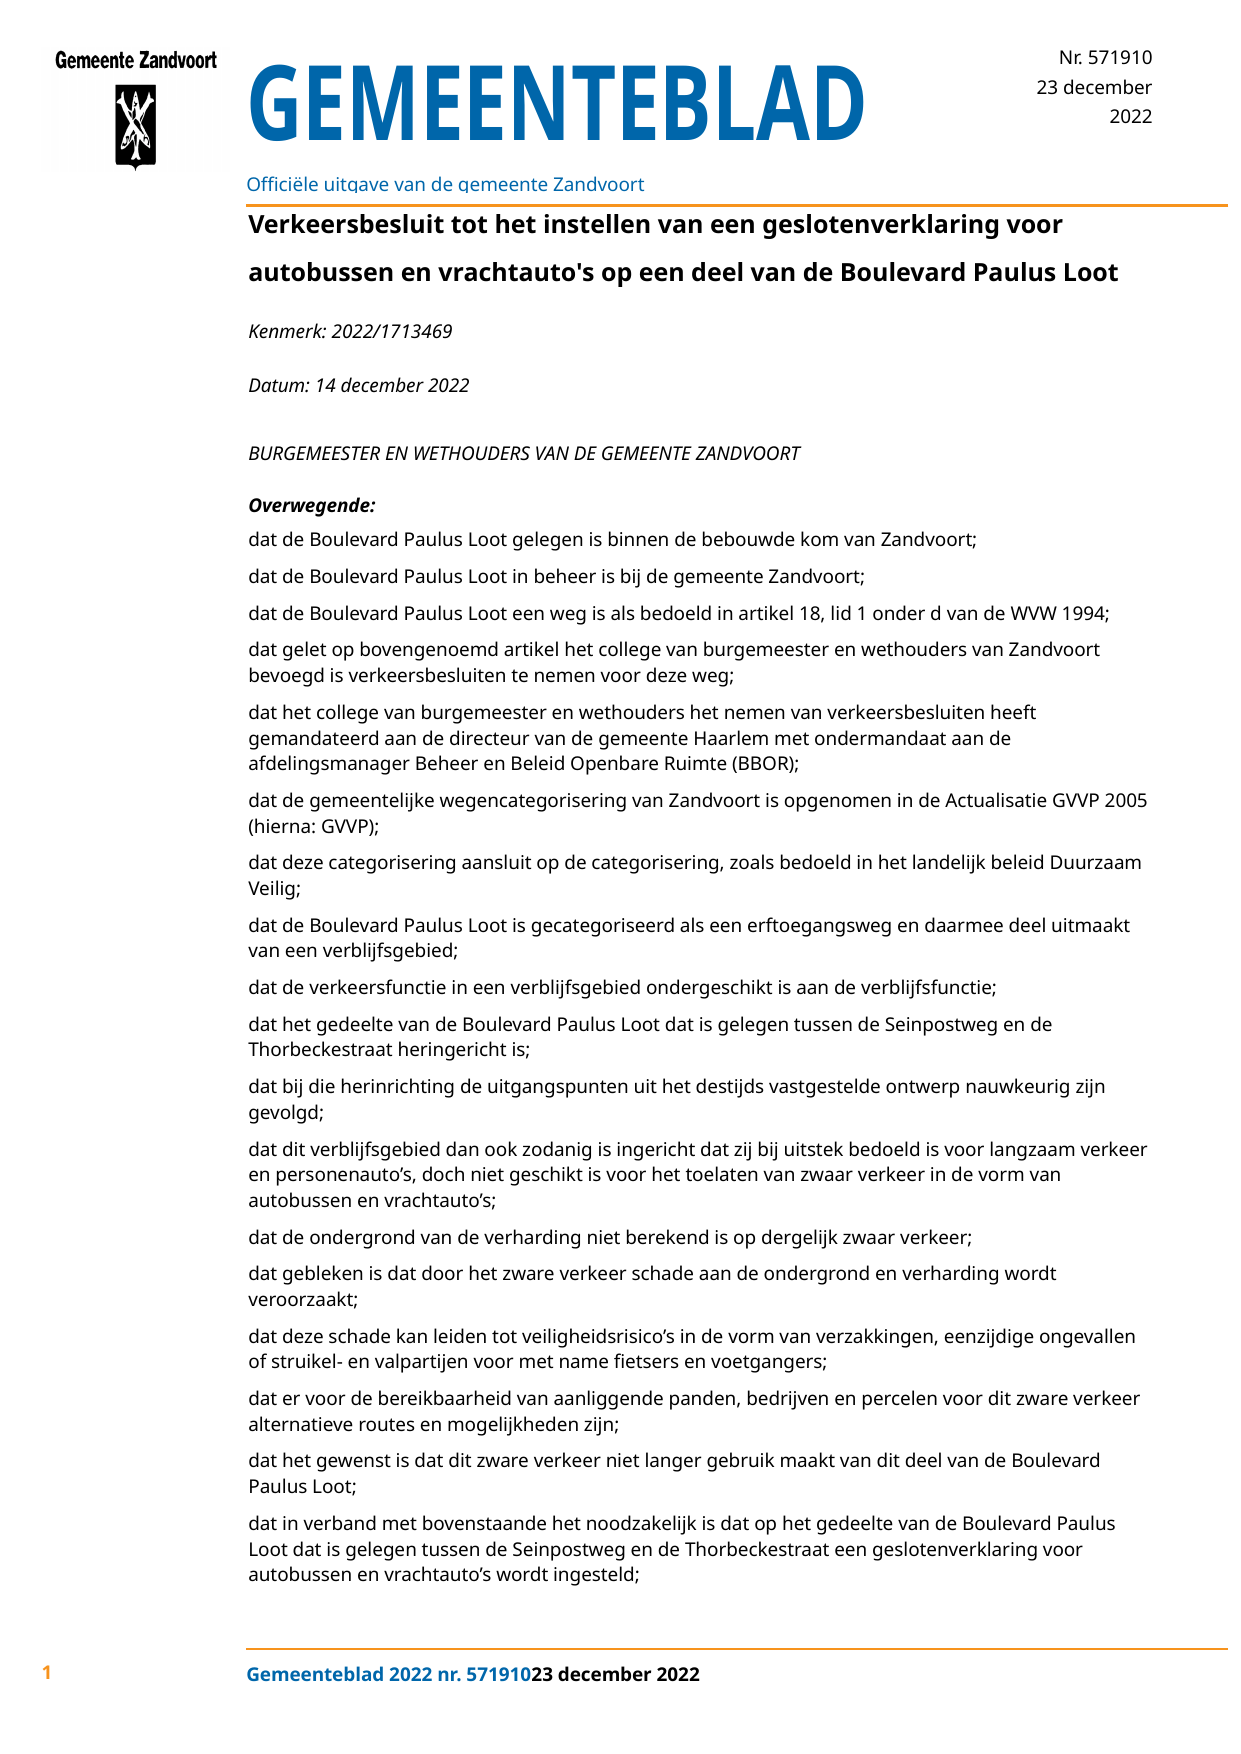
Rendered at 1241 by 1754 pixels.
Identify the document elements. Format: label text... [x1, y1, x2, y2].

text BURGEMEESTER EN WETHOUDERS VAN DE GEMEENTE ZANDVOORT [248, 440, 1152, 465]
text dat de Boulevard Paulus Loot is gecategoriseerd als een erftoegangsweg en daarmee deel uitmaakt van een verblijfsgebied; [248, 912, 1152, 963]
text Overwegende: [248, 492, 1152, 518]
text dat het gedeelte van de Boulevard Paulus Loot dat is gelegen tussen de Seinpostweg en de Thorbeckestraat heringericht is; [248, 1011, 1152, 1062]
text dat in verband met bovenstaande het noodzakelijk is dat op het gedeelte van de Boulevard Paulus Loot dat is gelegen tussen de Seinpostweg en de Thorbeckestraat een geslotenverklaring voor autobussen en vrachtauto’s wordt ingesteld; [248, 1510, 1152, 1587]
text dat het college van burgemeester en wethouders het nemen van verkeersbesluiten heeft gemandateerd aan de directeur van de gemeente Haarlem met ondermandaat aan de afdelingsmanager Beheer en Beleid Openbare Ruimte (BBOR); [248, 699, 1152, 776]
text dat gelet op bovengenoemd artikel het college van burgemeester en wethouders van Zandvoort bevoegd is verkeersbesluiten te nemen voor deze weg; [248, 637, 1152, 688]
text dat deze categorisering aansluit op de categorisering, zoals bedoeld in het landelijk beleid Duurzaam Veilig; [248, 849, 1152, 901]
picture [41, 47, 231, 172]
text dat de Boulevard Paulus Loot een weg is als bedoeld in artikel 18, lid 1 onder d van de WVW 1994; [248, 600, 1152, 626]
text Datum: 14 december 2022 [248, 372, 1152, 398]
text dat deze schade kan leiden tot veiligheidsrisico’s in de vorm van verzakkingen, eenzijdige ongevallen of struikel- en valpartijen voor met name fietsers en voetgangers; [248, 1323, 1152, 1374]
text dat de verkeersfunctie in een verblijfsgebied ondergeschikt is aan de verblijfsfunctie; [248, 974, 1152, 1000]
text dat dit verblijfsgebied dan ook zodanig is ingericht dat zij bij uitstek bedoeld is voor langzaam verkeer en personenauto’s, doch niet geschikt is voor het toelaten van zwaar verkeer in de vorm van autobussen en vrachtauto’s; [248, 1136, 1152, 1213]
text dat bij die herinrichting de uitgangspunten uit het destijds vastgestelde ontwerp nauwkeurig zijn gevolgd; [248, 1073, 1152, 1125]
text dat het gewenst is dat dit zware verkeer niet langer gebruik maakt van dit deel van de Boulevard Paulus Loot; [248, 1448, 1152, 1499]
text Verkeersbesluit tot het instellen van een geslotenverklaring voor autobussen en vrachtauto's op een deel van de Boulevard Paulus Loot [248, 207, 1152, 288]
text dat er voor de bereikbaarheid van aanliggende panden, bedrijven en percelen voor dit zware verkeer alternatieve routes en mogelijkheden zijn; [248, 1385, 1152, 1437]
text dat de gemeentelijke wegencategorisering van Zandvoort is opgenomen in de Actualisatie GVVP 2005 (hierna: GVVP); [248, 787, 1152, 838]
text Kenmerk: 2022/1713469 [248, 318, 1152, 344]
text dat de ondergrond van de verharding niet berekend is op dergelijk zwaar verkeer; [248, 1224, 1152, 1249]
text dat gebleken is dat door het zware verkeer schade aan de ondergrond en verharding wordt veroorzaakt; [248, 1261, 1152, 1312]
text dat de Boulevard Paulus Loot in beheer is bij de gemeente Zandvoort; [248, 563, 1152, 589]
text dat de Boulevard Paulus Loot gelegen is binnen de bebouwde kom van Zandvoort; [248, 527, 1152, 552]
